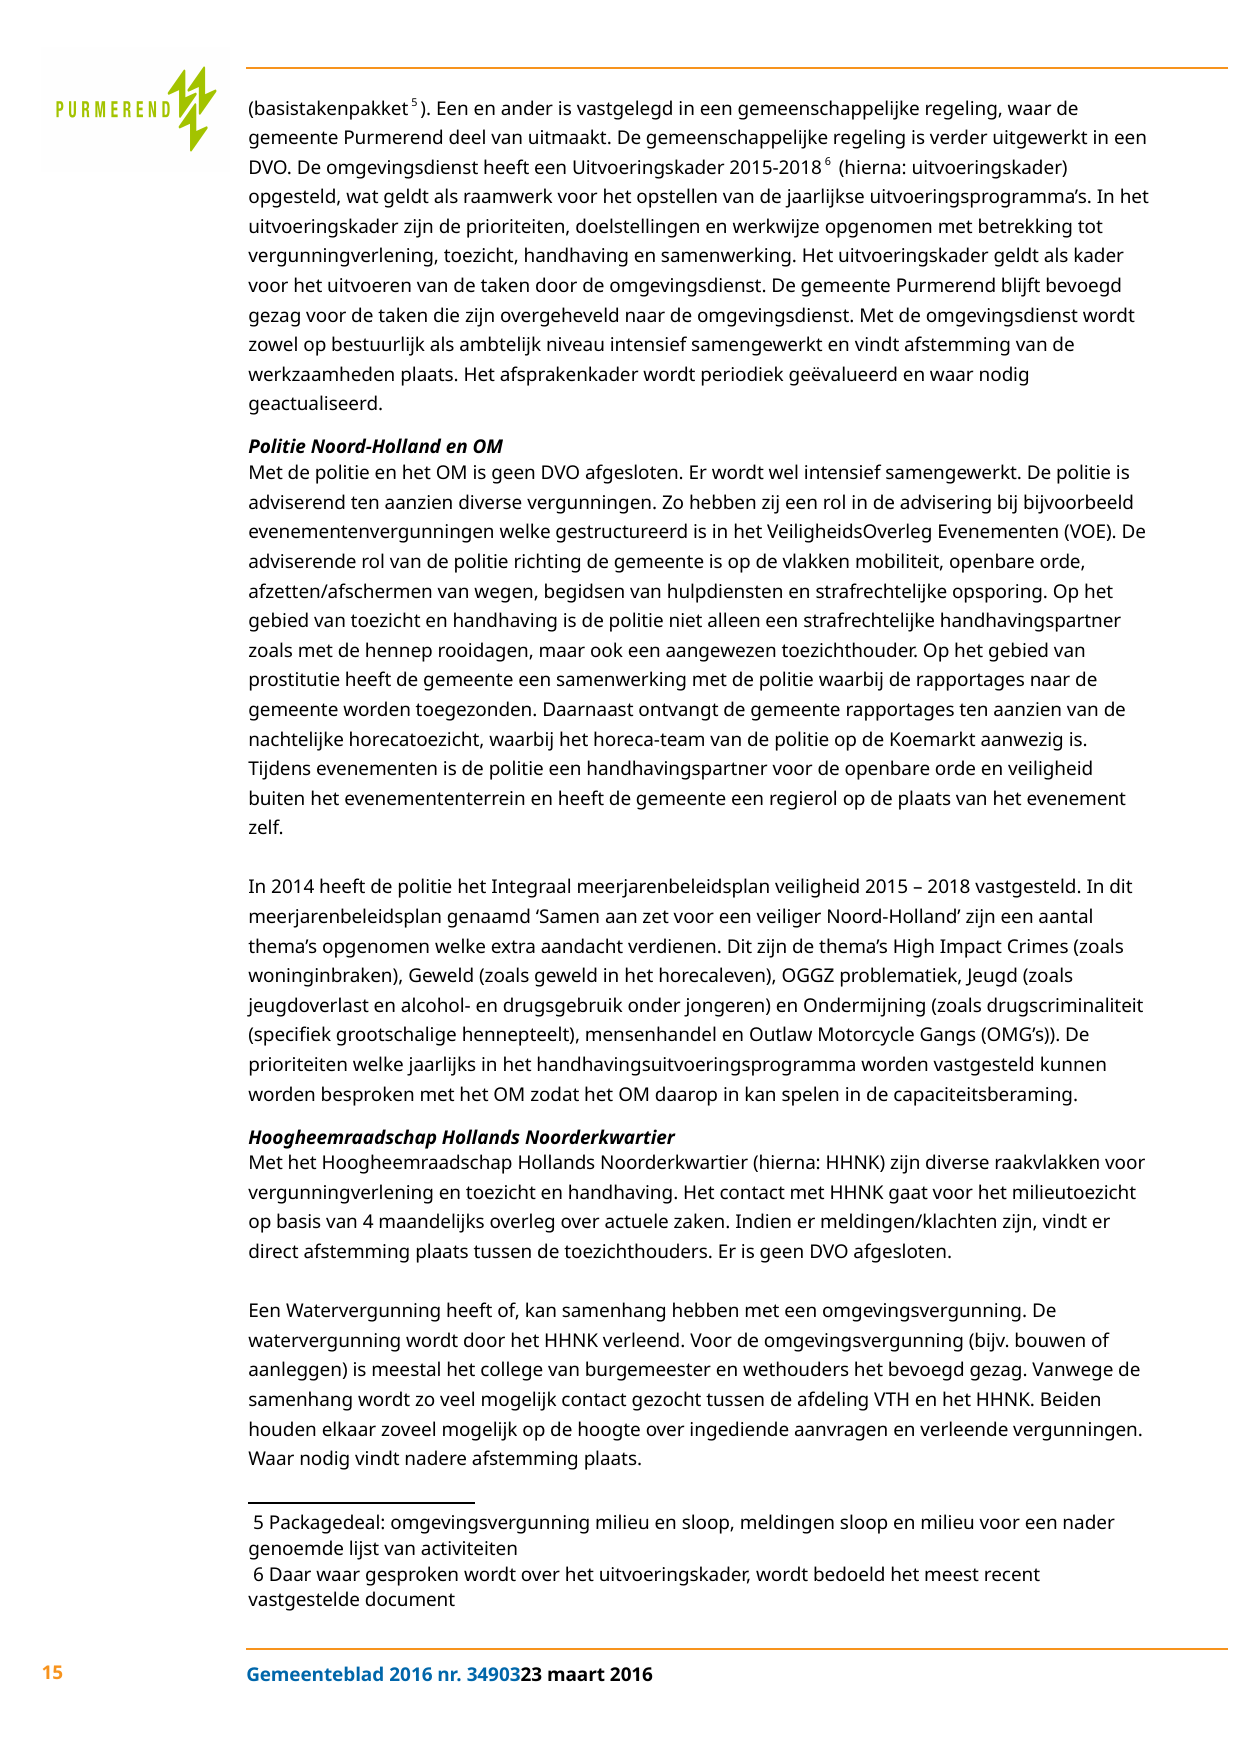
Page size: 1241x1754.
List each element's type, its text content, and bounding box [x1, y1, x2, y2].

picture [41, 47, 231, 172]
text Met het Hoogheemraadschap Hollands Noorderkwartier (hierna: HHNK) zijn diverse raakvlakken voor vergunningverlening en toezicht en handhaving. Het contact met HHNK gaat voor het milieutoezicht op basis van 4 maandelijks overleg over actuele zaken. Indien er meldingen/klachten zijn, vindt er direct afstemming plaats tussen de toezichthouders. Er is geen DVO afgesloten. [248, 1149, 1152, 1264]
text Daar waar gesproken wordt over het uitvoeringskader, wordt bedoeld het meest recent vastgestelde document [248, 1561, 1152, 1612]
text Een Watervergunning heeft of, kan samenhang hebben met een omgevingsvergunning. De watervergunning wordt door het HHNK verleend. Voor de omgevingsvergunning (bijv. bouwen of aanleggen) is meestal het college van burgemeester en wethouders het bevoegd gezag. Vanwege de samenhang wordt zo veel mogelijk contact gezocht tussen de afdeling VTH en het HHNK. Beiden houden elkaar zoveel mogelijk op de hoogte over ingediende aanvragen en verleende vergunningen. Waar nodig vindt nadere afstemming plaats. [248, 1297, 1152, 1471]
text Packagedeal: omgevingsvergunning milieu en sloop, meldingen sloop en milieu voor een nader genoemde lijst van activiteiten [248, 1509, 1152, 1561]
text Hoogheemraadschap Hollands Noorderkwartier [248, 1124, 1152, 1149]
text In 2014 heeft de politie het Integraal meerjarenbeleidsplan veiligheid 2015 – 2018 vastgesteld. In dit meerjarenbeleidsplan genaamd ‘Samen aan zet voor een veiliger Noord-Holland’ zijn een aantal thema’s opgenomen welke extra aandacht verdienen. Dit zijn de thema’s High Impact Crimes (zoals woninginbraken), Geweld (zoals geweld in het horecaleven), OGGZ problematiek, Jeugd (zoals jeugdoverlast en alcohol- en drugsgebruik onder jongeren) en Ondermijning (zoals drugscriminaliteit (specifiek grootschalige hennepteelt), mensenhandel en Outlaw Motorcycle Gangs (OMG’s)). De prioriteiten welke jaarlijks in het handhavingsuitvoeringsprogramma worden vastgesteld kunnen worden besproken met het OM zodat het OM daarop in kan spelen in de capaciteitsberaming. [248, 874, 1152, 1106]
text Politie Noord-Holland en OM [248, 434, 1152, 459]
text (basistakenpakket). Een en ander is vastgelegd in een gemeenschappelijke regeling, waar de gemeente Purmerend deel van uitmaakt. De gemeenschappelijke regeling is verder uitgewerkt in een DVO. De omgevingsdienst heeft een Uitvoeringskader 2015-2018 (hierna: uitvoeringskader) opgesteld, wat geldt als raamwerk voor het opstellen van de jaarlijkse uitvoeringsprogramma’s. In het uitvoeringskader zijn de prioriteiten, doelstellingen en werkwijze opgenomen met betrekking tot vergunningverlening, toezicht, handhaving en samenwerking. Het uitvoeringskader geldt als kader voor het uitvoeren van de taken door de omgevingsdienst. De gemeente Purmerend blijft bevoegd gezag voor de taken die zijn overgeheveld naar de omgevingsdienst. Met de omgevingsdienst wordt zowel op bestuurlijk als ambtelijk niveau intensief samengewerkt en vindt afstemming van de werkzaamheden plaats. Het afsprakenkader wordt periodiek geëvalueerd en waar nodig geactualiseerd. [248, 95, 1152, 416]
text Met de politie en het OM is geen DVO afgesloten. Er wordt wel intensief samengewerkt. De politie is adviserend ten aanzien diverse vergunningen. Zo hebben zij een rol in de advisering bij bijvoorbeeld evenementenvergunningen welke gestructureerd is in het VeiligheidsOverleg Evenementen (VOE). De adviserende rol van de politie richting de gemeente is op de vlakken mobiliteit, openbare orde, afzetten/afschermen van wegen, begidsen van hulpdiensten en strafrechtelijke opsporing. Op het gebied van toezicht en handhaving is de politie niet alleen een strafrechtelijke handhavingspartner zoals met de hennep rooidagen, maar ook een aangewezen toezichthouder. Op het gebied van prostitutie heeft de gemeente een samenwerking met de politie waarbij de rapportages naar de gemeente worden toegezonden. Daarnaast ontvangt de gemeente rapportages ten aanzien van de nachtelijke horecatoezicht, waarbij het horeca-team van de politie op de Koemarkt aanwezig is. Tijdens evenementen is de politie een handhavingspartner voor de openbare orde en veiligheid buiten het evenemententerrein en heeft de gemeente een regierol op de plaats van het evenement zelf. [248, 459, 1152, 840]
